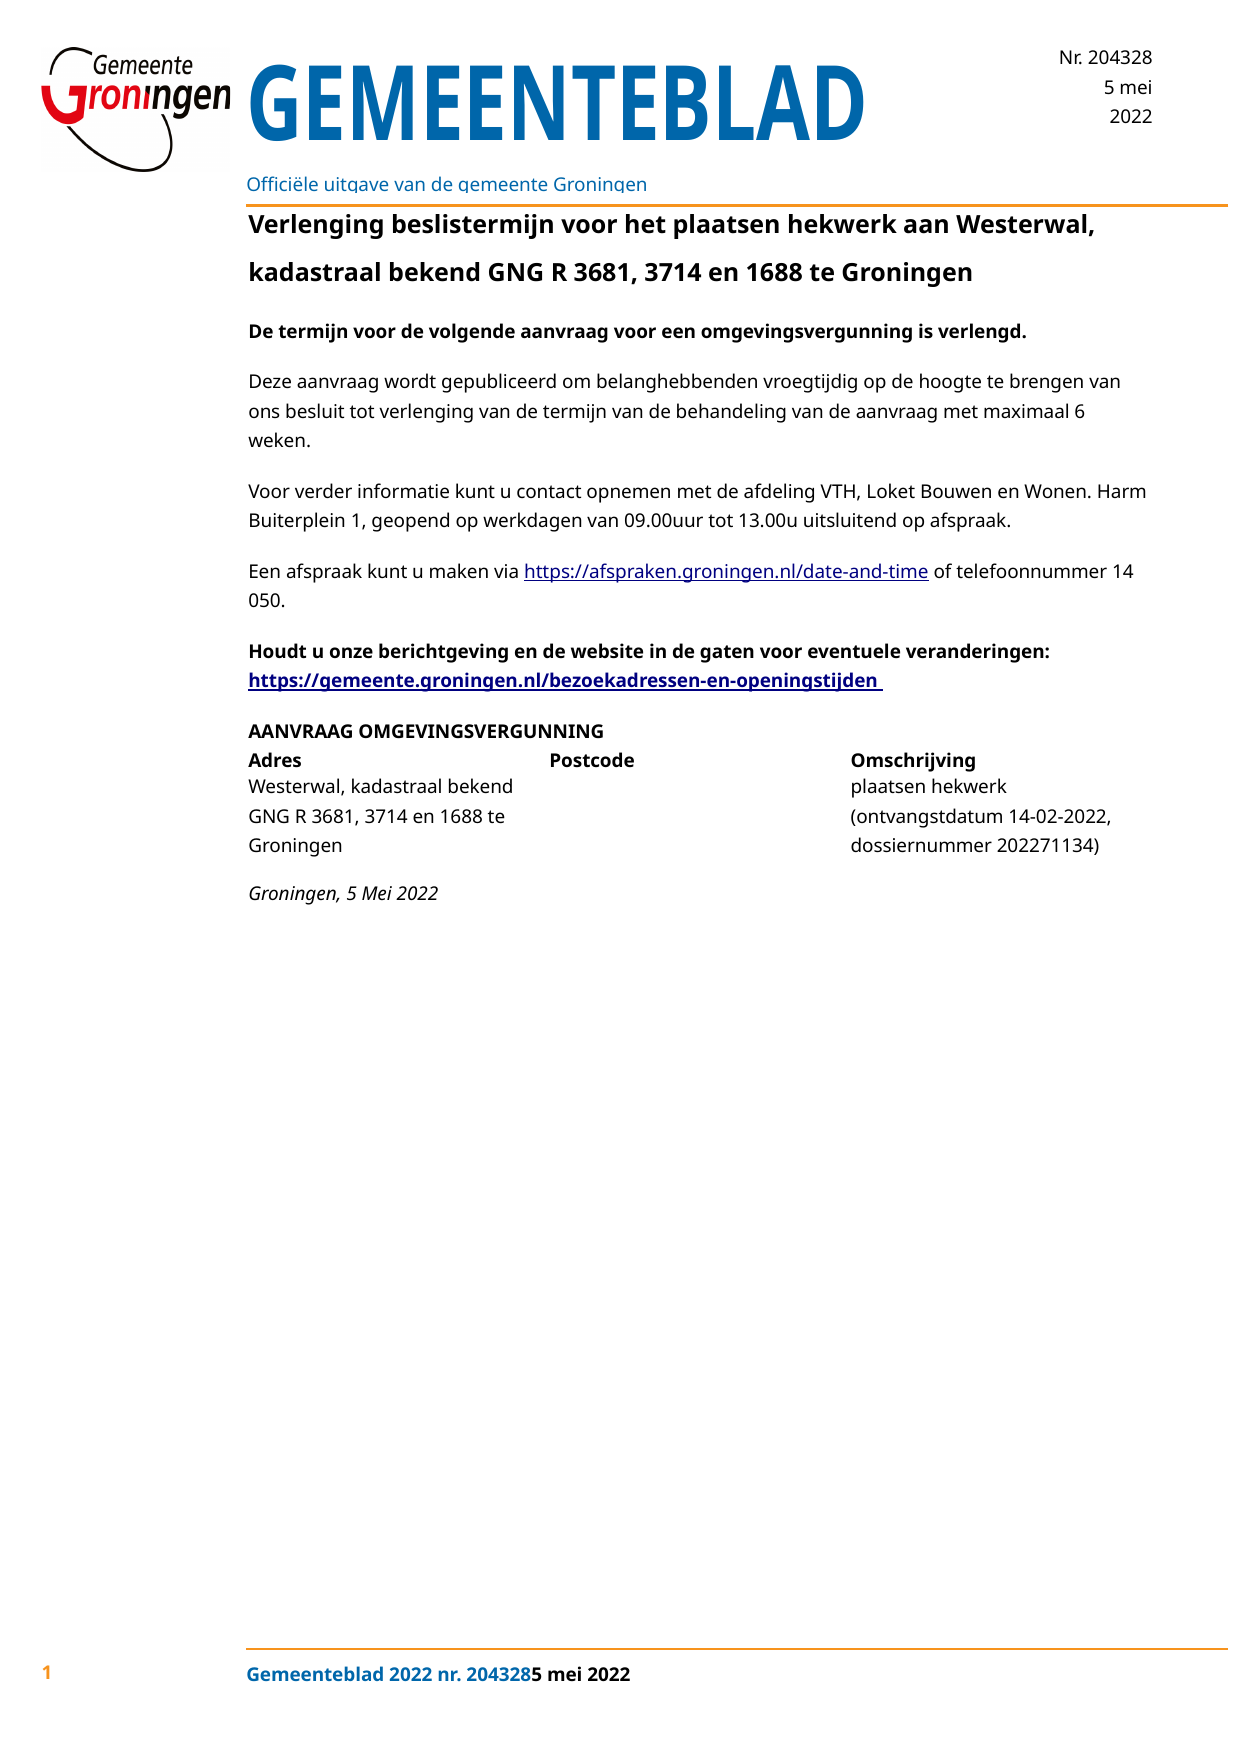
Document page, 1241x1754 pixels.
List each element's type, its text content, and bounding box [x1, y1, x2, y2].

text Deze aanvraag wordt gepubliceerd om belanghebbenden vroegtijdig op de hoogte te brengen van ons besluit tot verlenging van de termijn van de behandeling van de aanvraag met maximaal 6 weken. [248, 368, 1152, 453]
text De termijn voor de volgende aanvraag voor een omgevingsvergunning is verlengd. [248, 318, 1152, 344]
table_header Postcode [549, 748, 850, 773]
text AANVRAAG OMGEVINGSVERGUNNING [248, 718, 1152, 744]
text Verlenging beslistermijn voor het plaatsen hekwerk aan Westerwal, kadastraal bekend GNG R 3681, 3714 en 1688 te Groningen [248, 207, 1152, 288]
table_cell [549, 773, 850, 858]
text Voor verder informatie kunt u contact opnemen met de afdeling VTH, Loket Bouwen en Wonen. Harm Buiterplein 1, geopend op werkdagen van 09.00uur tot 13.00u uitsluitend op afspraak. [248, 478, 1152, 533]
picture [41, 47, 231, 172]
table_cell plaatsen hekwerk (ontvangstdatum 14-02-2022, dossiernummer 202271134) [850, 773, 1152, 858]
text Groningen, 5 Mei 2022 [248, 880, 1152, 905]
table_cell Westerwal, kadastraal bekend GNG R 3681, 3714 en 1688 te Groningen [248, 773, 549, 858]
table_header Omschrijving [850, 748, 1152, 773]
text Een afspraak kunt u maken via https://afspraken.groningen.nl/date-and-time of telefoonnummer 14 050. [248, 558, 1152, 613]
table_header Adres [248, 748, 549, 773]
text Houdt u onze berichtgeving en de website in de gaten voor eventuele veranderingen: https://gemeente.groningen.nl/bezoekadressen-en-openingstijden [248, 638, 1152, 693]
